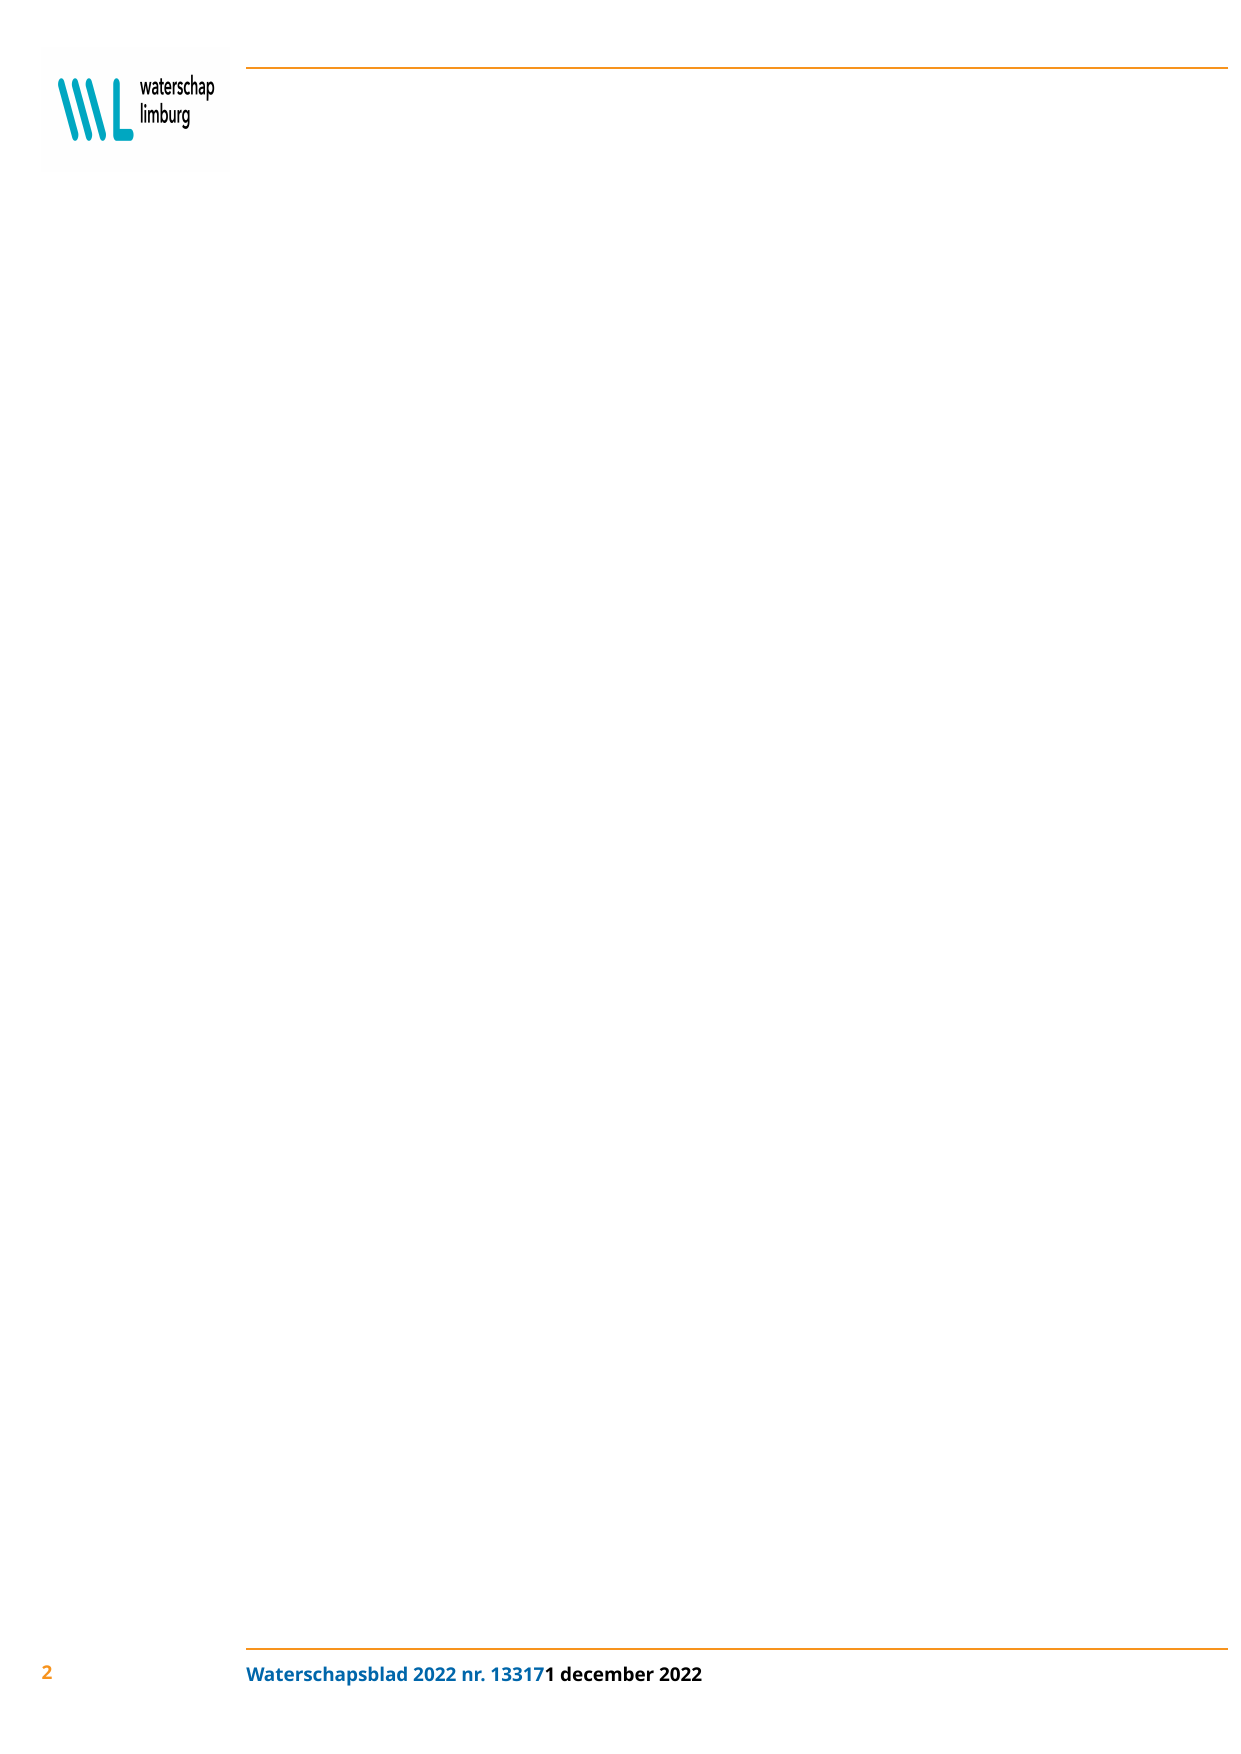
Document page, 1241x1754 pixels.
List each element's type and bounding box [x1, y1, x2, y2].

picture [41, 47, 231, 172]
